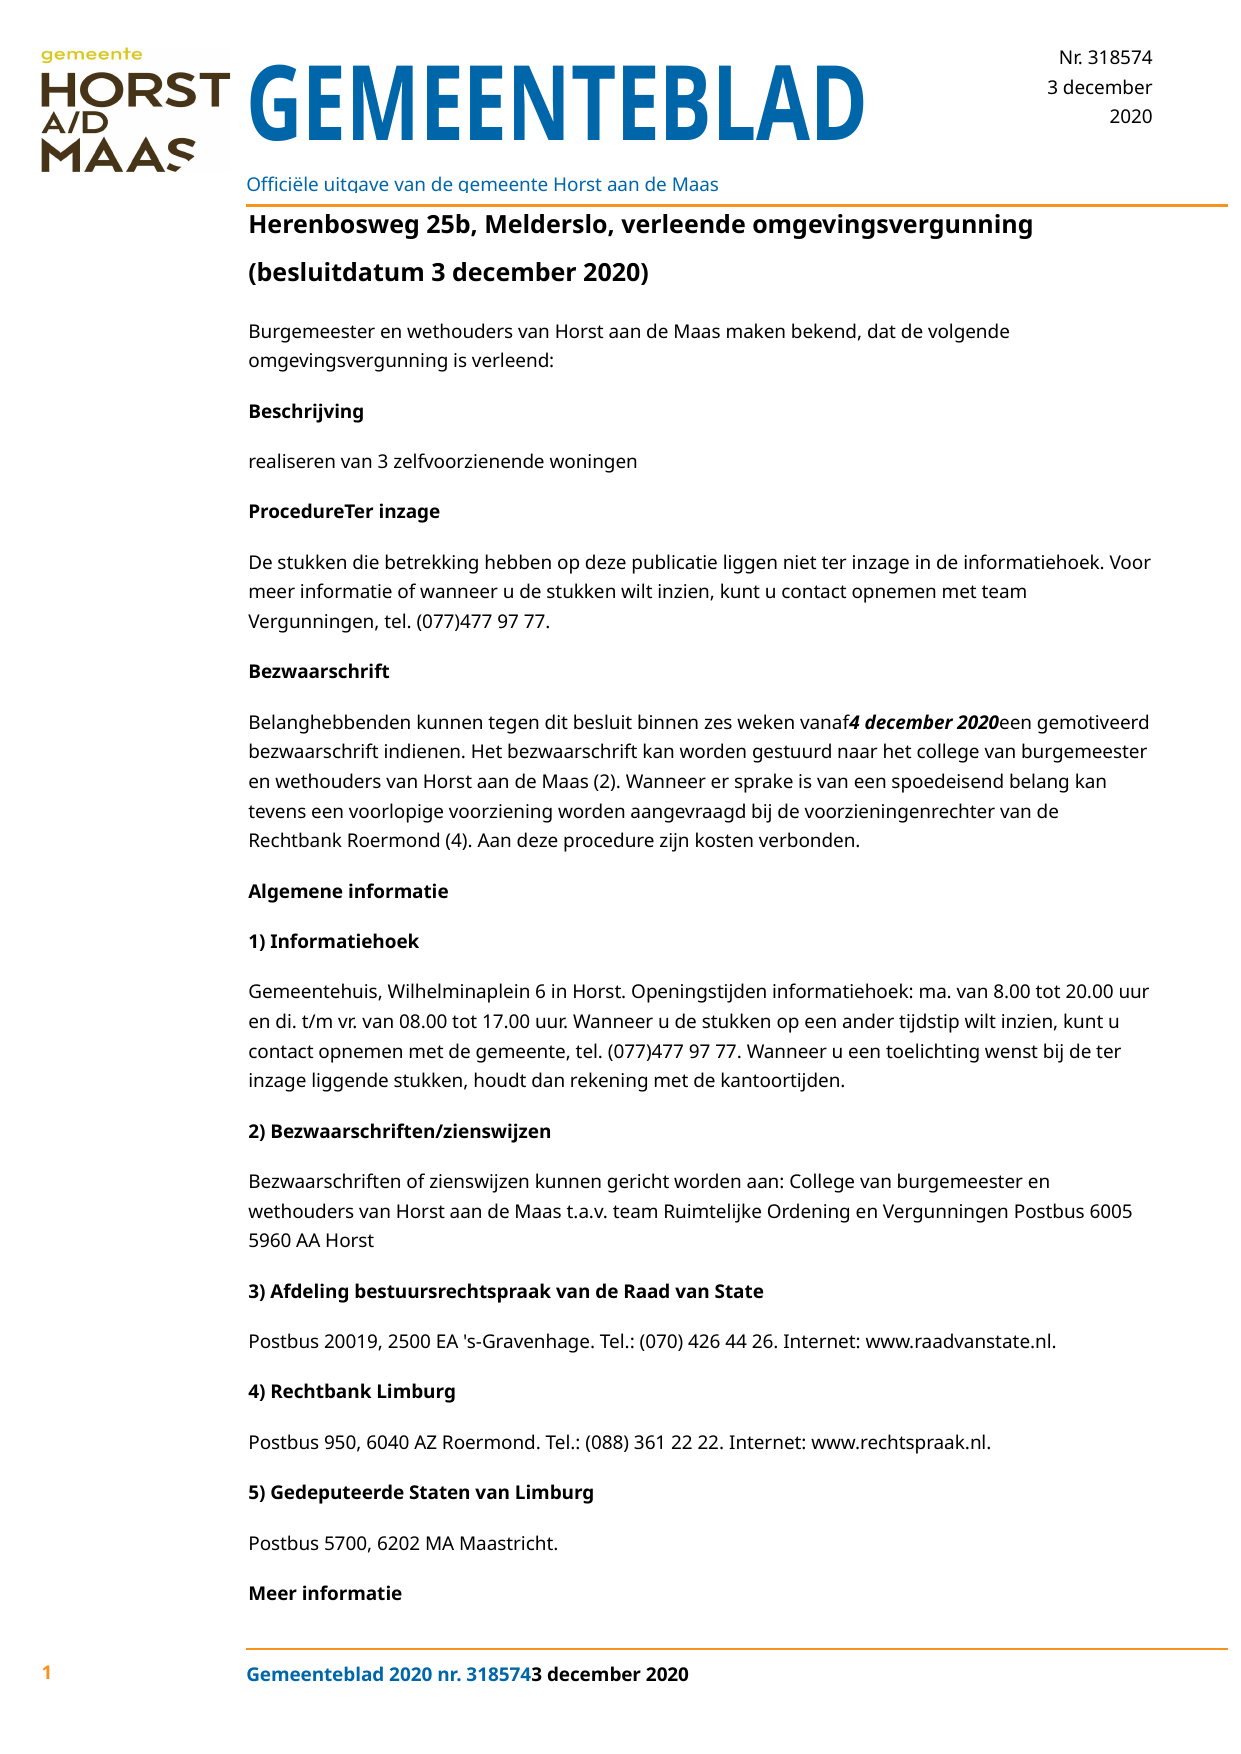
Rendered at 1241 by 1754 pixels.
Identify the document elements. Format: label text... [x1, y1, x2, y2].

text 3) Afdeling bestuursrechtspraak van de Raad van State [248, 1278, 1152, 1304]
text Herenbosweg 25b, Melderslo, verleende omgevingsvergunning (besluitdatum 3 december 2020) [248, 207, 1152, 288]
text 5) Gedeputeerde Staten van Limburg [248, 1479, 1152, 1505]
text 1) Informatiehoek [248, 928, 1152, 954]
text Postbus 20019, 2500 EA 's-Gravenhage. Tel.: (070) 426 44 26. Internet: www.raadvanstate.nl. [248, 1328, 1152, 1354]
text Burgemeester en wethouders van Horst aan de Maas maken bekend, dat de volgende omgevingsvergunning is verleend: [248, 318, 1152, 373]
text Beschrijving [248, 398, 1152, 424]
text Bezwaarschrift [248, 659, 1152, 684]
text Belanghebbenden kunnen tegen dit besluit binnen zes weken vanaf4 december 2020een gemotiveerd bezwaarschrift indienen. Het bezwaarschrift kan worden gestuurd naar het college van burgemeester en wethouders van Horst aan de Maas (2). Wanneer er sprake is van een spoedeisend belang kan tevens een voorlopige voorziening worden aangevraagd bij de voorzieningenrechter van de Rechtbank Roermond (4). Aan deze procedure zijn kosten verbonden. [248, 709, 1152, 853]
text 4) Rechtbank Limburg [248, 1379, 1152, 1404]
text De stukken die betrekking hebben op deze publicatie liggen niet ter inzage in de informatiehoek. Voor meer informatie of wanneer u de stukken wilt inzien, kunt u contact opnemen met team Vergunningen, tel. (077)477 97 77. [248, 549, 1152, 634]
text Bezwaarschriften of zienswijzen kunnen gericht worden aan: College van burgemeester en wethouders van Horst aan de Maas t.a.v. team Ruimtelijke Ordening en Vergunningen Postbus 6005 5960 AA Horst [248, 1168, 1152, 1253]
text Postbus 5700, 6202 MA Maastricht. [248, 1530, 1152, 1556]
text Postbus 950, 6040 AZ Roermond. Tel.: (088) 361 22 22. Internet: www.rechtspraak.nl. [248, 1429, 1152, 1455]
text ProcedureTer inzage [248, 499, 1152, 524]
text Algemene informatie [248, 878, 1152, 904]
text Meer informatie [248, 1580, 1152, 1606]
picture [41, 47, 231, 172]
text Gemeentehuis, Wilhelminaplein 6 in Horst. Openingstijden informatiehoek: ma. van 8.00 tot 20.00 uur en di. t/m vr. van 08.00 tot 17.00 uur. Wanneer u de stukken op een ander tijdstip wilt inzien, kunt u contact opnemen met de gemeente, tel. (077)477 97 77. Wanneer u een toelichting wenst bij de ter inzage liggende stukken, houdt dan rekening met de kantoortijden. [248, 979, 1152, 1093]
text 2) Bezwaarschriften/zienswijzen [248, 1118, 1152, 1144]
text realiseren van 3 zelfvoorzienende woningen [248, 448, 1152, 474]
